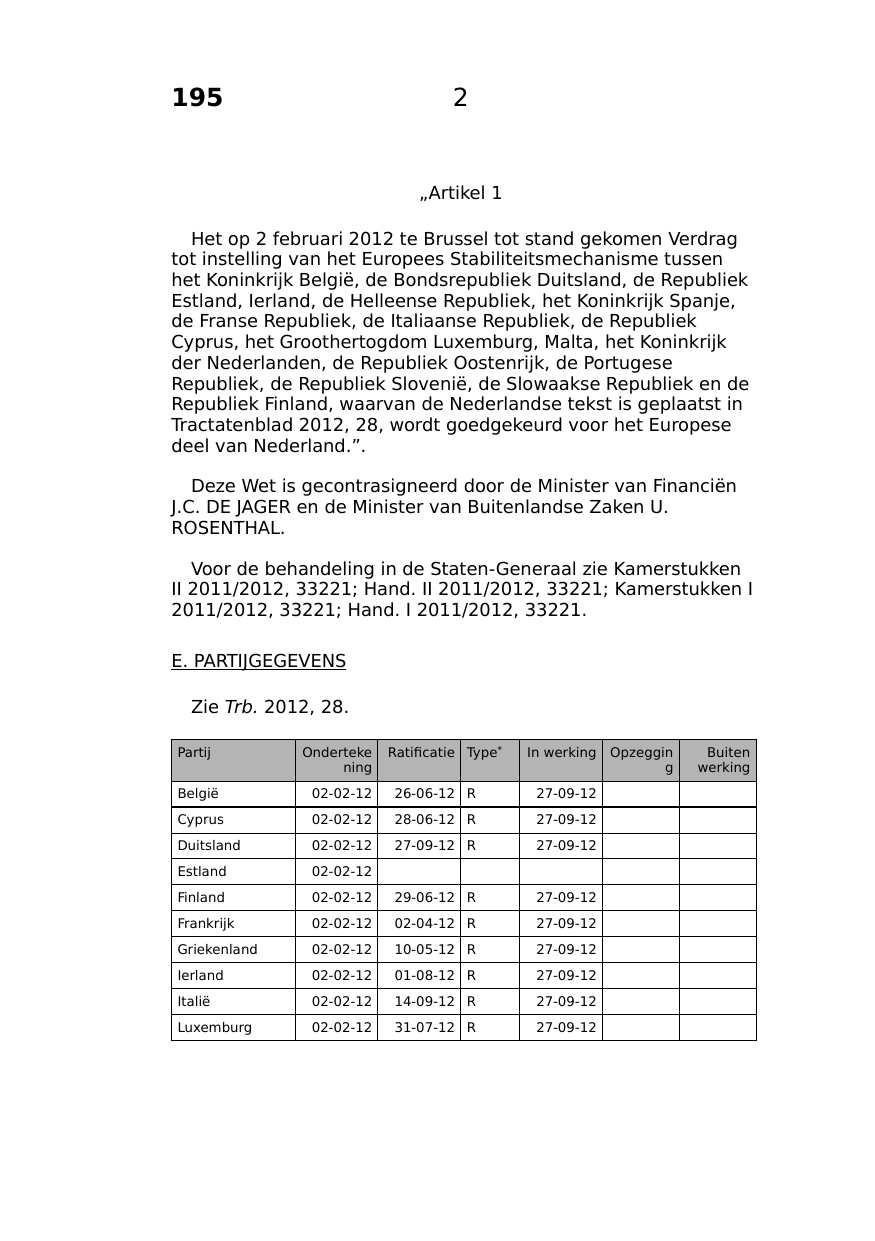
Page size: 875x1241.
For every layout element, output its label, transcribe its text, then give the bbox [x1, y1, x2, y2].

table_cell Italië [172, 989, 295, 1014]
table_cell 14-09-12 [378, 989, 460, 1014]
table_cell [378, 859, 460, 884]
table_cell [680, 937, 756, 962]
table_cell 02-02-12 [296, 885, 377, 910]
table_cell 02-02-12 [296, 782, 377, 806]
table_cell [680, 782, 756, 806]
table_cell 27-09-12 [378, 834, 460, 858]
table_cell België [172, 782, 295, 806]
table_cell Frankrijk [172, 911, 295, 936]
table_cell [603, 834, 679, 858]
table_cell [680, 963, 756, 988]
table_header In werking [520, 740, 602, 781]
table_header Partij [172, 740, 295, 781]
table_cell 28-06-12 [378, 808, 460, 832]
table_cell 27-09-12 [520, 963, 602, 988]
table_cell [603, 859, 679, 884]
table_cell 02-02-12 [296, 1015, 377, 1040]
table_cell [680, 808, 756, 832]
table_cell 02-02-12 [296, 808, 377, 832]
table_cell R [461, 834, 519, 858]
table_cell R [461, 1015, 519, 1040]
table_cell [680, 834, 756, 858]
table_cell [603, 911, 679, 936]
table_cell Ierland [172, 963, 295, 988]
table_cell [603, 808, 679, 832]
table_cell Luxemburg [172, 1015, 295, 1040]
table_cell 31-07-12 [378, 1015, 460, 1040]
table_cell R [461, 911, 519, 936]
table_cell Cyprus [172, 808, 295, 832]
table_cell 02-02-12 [296, 859, 377, 884]
table_cell 27-09-12 [520, 1015, 602, 1040]
table_cell 02-02-12 [296, 963, 377, 988]
table_cell 26-06-12 [378, 782, 460, 806]
subtitle E. PARTIJGEGEVENS [171, 651, 756, 671]
table_cell 27-09-12 [520, 808, 602, 832]
table_cell [603, 885, 679, 910]
table_cell 27-09-12 [520, 885, 602, 910]
table_cell 02-04-12 [378, 911, 460, 936]
table_cell 02-02-12 [296, 937, 377, 962]
table_cell [461, 859, 519, 884]
table_cell [680, 859, 756, 884]
table_header Type* [461, 740, 519, 781]
table_cell R [461, 989, 519, 1014]
table_cell [680, 1015, 756, 1040]
table_header Ondertekening [296, 740, 377, 781]
table_header Buiten werking [680, 740, 756, 781]
table_cell [603, 963, 679, 988]
table_cell [603, 782, 679, 806]
table_cell [680, 911, 756, 936]
table_cell R [461, 808, 519, 832]
table_cell 10-05-12 [378, 937, 460, 962]
table_cell 27-09-12 [520, 834, 602, 858]
table_cell 27-09-12 [520, 989, 602, 1014]
subtitle „Artikel 1 [171, 183, 756, 203]
table_cell 29-06-12 [378, 885, 460, 910]
table_cell [603, 937, 679, 962]
table_cell R [461, 782, 519, 806]
table_cell 27-09-12 [520, 911, 602, 936]
table_cell R [461, 885, 519, 910]
table_cell 01-08-12 [378, 963, 460, 988]
table_cell [680, 989, 756, 1014]
table_cell [520, 859, 602, 884]
table_cell Griekenland [172, 937, 295, 962]
table_cell [680, 885, 756, 910]
table_cell 02-02-12 [296, 834, 377, 858]
table_header Opzegging [603, 740, 679, 781]
text Het op 2 februari 2012 te Brussel tot stand gekomen Verdrag tot instelling van het Europees Stabiliteitsmechanisme tussen het Koninkrijk België, de Bondsrepubliek Duitsland, de Republiek Estland, Ierland, de Helleense Republiek, het Koninkrijk Spanje, de Franse Republiek, de Italiaanse Republiek, de Republiek Cyprus, het Groothertogdom Luxemburg, Malta, het Koninkrijk der Nederlanden, de Republiek Oostenrijk, de Portugese Republiek, de Republiek Slovenië, de Slowaakse Republiek en de Republiek Finland, waarvan de Nederlandse tekst is geplaatst in Tractatenblad 2012, 28, wordt goedgekeurd voor het Europese deel van Nederland.”. [171, 228, 756, 456]
table_cell [603, 989, 679, 1014]
table_cell [603, 1015, 679, 1040]
table_header Ratificatie [378, 740, 460, 781]
text Zie Trb. 2012, 28. [171, 696, 756, 717]
table_cell 27-09-12 [520, 937, 602, 962]
table_cell Estland [172, 859, 295, 884]
table_cell R [461, 937, 519, 962]
table_cell Finland [172, 885, 295, 910]
table_cell 02-02-12 [296, 989, 377, 1014]
table_cell R [461, 963, 519, 988]
table_cell 27-09-12 [520, 782, 602, 806]
table_cell Duitsland [172, 834, 295, 858]
table_cell 02-02-12 [296, 911, 377, 936]
text Deze Wet is gecontrasigneerd door de Minister van Financiën J.C. DE JAGER en de Minister van Buitenlandse Zaken U. ROSENTHAL. [171, 476, 756, 538]
text Voor de behandeling in de Staten-Generaal zie Kamerstukken II 2011/2012, 33221; Hand. II 2011/2012, 33221; Kamerstukken I 2011/2012, 33221; Hand. I 2011/2012, 33221. [171, 558, 756, 621]
